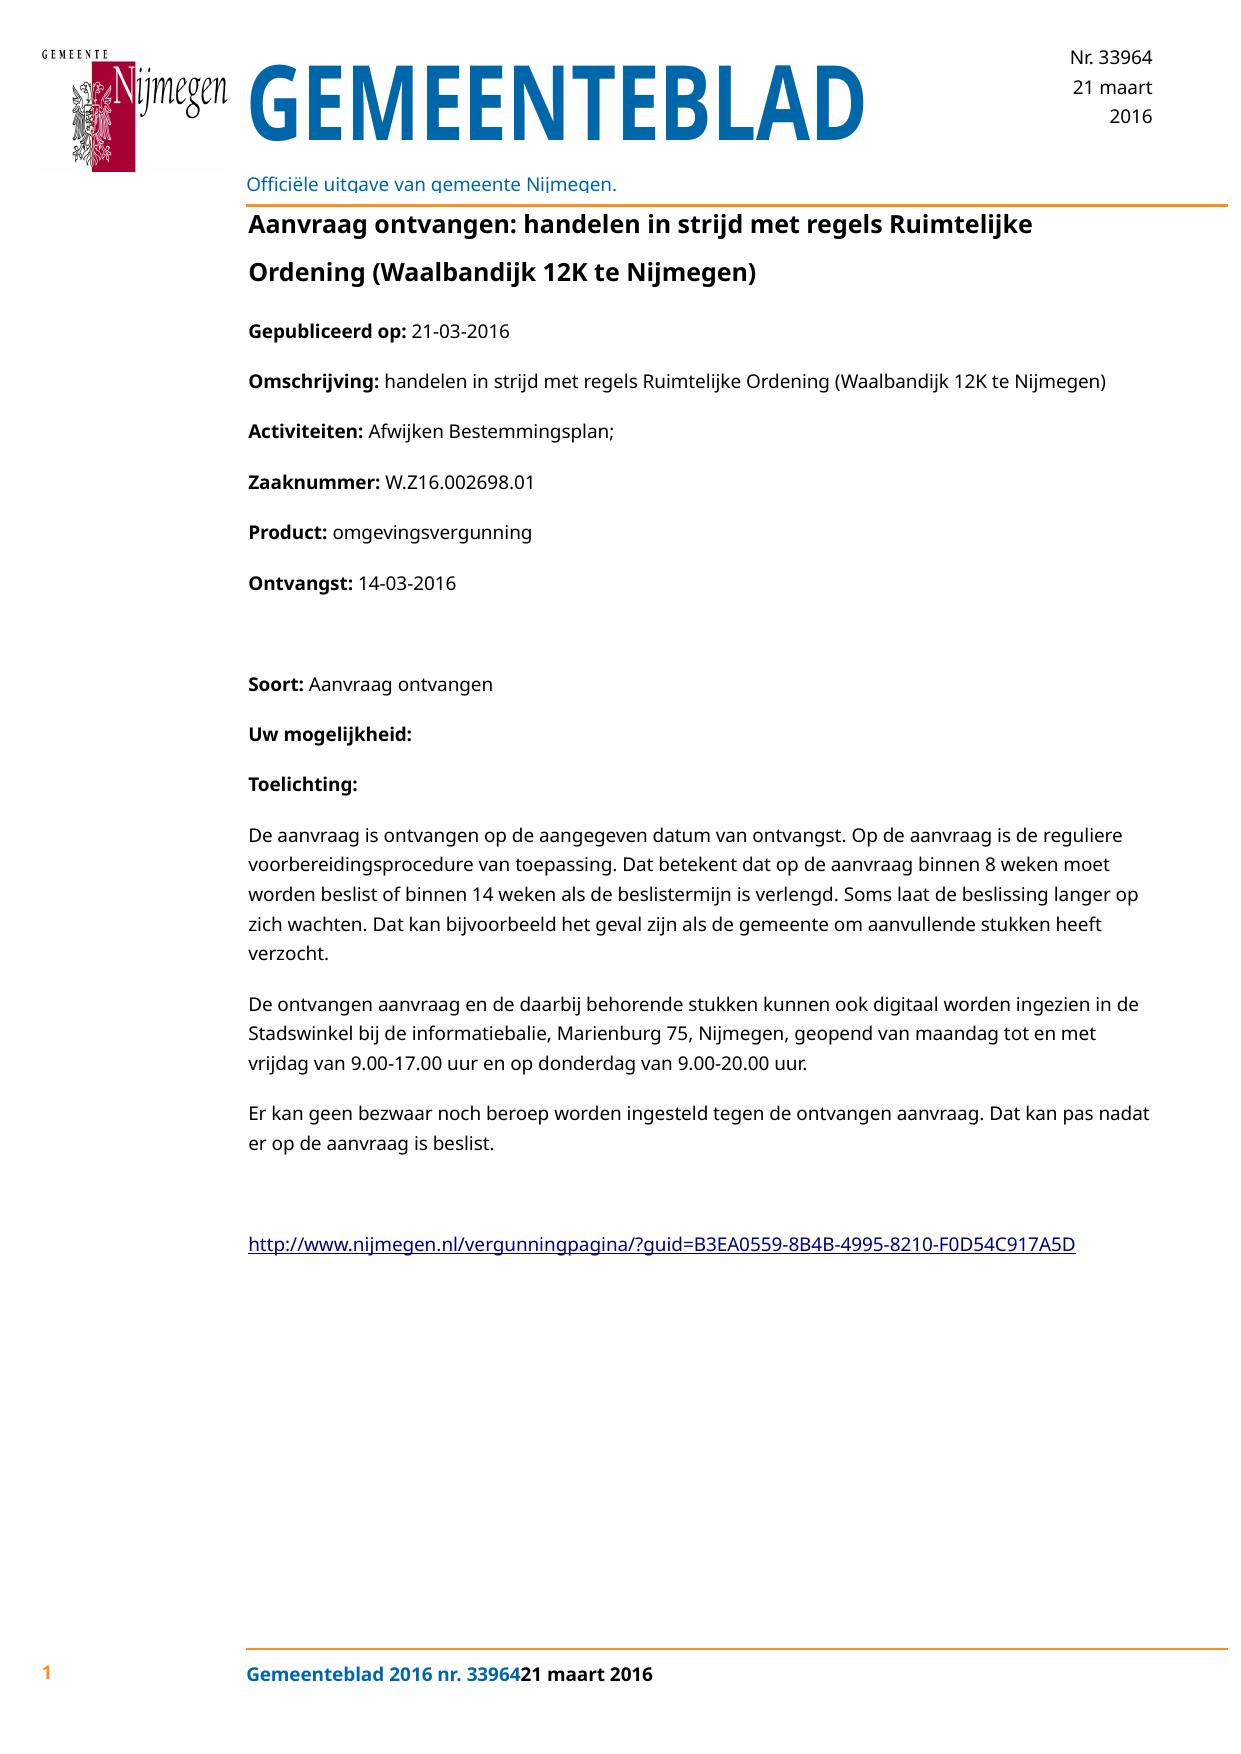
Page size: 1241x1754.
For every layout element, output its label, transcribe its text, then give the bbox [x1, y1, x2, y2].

text Activiteiten: Afwijken Bestemmingsplan; [248, 419, 1152, 444]
text De ontvangen aanvraag en de daarbij behorende stukken kunnen ook digitaal worden ingezien in de Stadswinkel bij de informatiebalie, Marienburg 75, Nijmegen, geopend van maandag tot en met vrijdag van 9.00-17.00 uur en op donderdag van 9.00-20.00 uur. [248, 991, 1152, 1076]
text Er kan geen bezwaar noch beroep worden ingesteld tegen de ontvangen aanvraag. Dat kan pas nadat er op de aanvraag is beslist. [248, 1100, 1152, 1156]
text Toelichting: [248, 772, 1152, 797]
text Uw mogelijkheid: [248, 721, 1152, 747]
text Gepubliceerd op: 21-03-2016 [248, 318, 1152, 344]
text De aanvraag is ontvangen op de aangegeven datum van ontvangst. Op de aanvraag is de reguliere voorbereidingsprocedure van toepassing. Dat betekent dat op de aanvraag binnen 8 weken moet worden beslist of binnen 14 weken als de beslistermijn is verlengd. Soms laat de beslissing langer op zich wachten. Dat kan bijvoorbeeld het geval zijn als de gemeente om aanvullende stukken heeft verzocht. [248, 822, 1152, 966]
text Soort: Aanvraag ontvangen [248, 671, 1152, 697]
text http://www.nijmegen.nl/vergunningpagina/?guid=B3EA0559-8B4B-4995-8210-F0D54C917A5D [248, 1231, 1152, 1257]
text Product: omgevingsvergunning [248, 519, 1152, 545]
text Ontvangst: 14-03-2016 [248, 570, 1152, 596]
text Zaaknummer: W.Z16.002698.01 [248, 469, 1152, 495]
text Omschrijving: handelen in strijd met regels Ruimtelijke Ordening (Waalbandijk 12K te Nijmegen) [248, 368, 1152, 394]
picture [41, 47, 231, 172]
text Aanvraag ontvangen: handelen in strijd met regels Ruimtelijke Ordening (Waalbandijk 12K te Nijmegen) [248, 207, 1152, 288]
